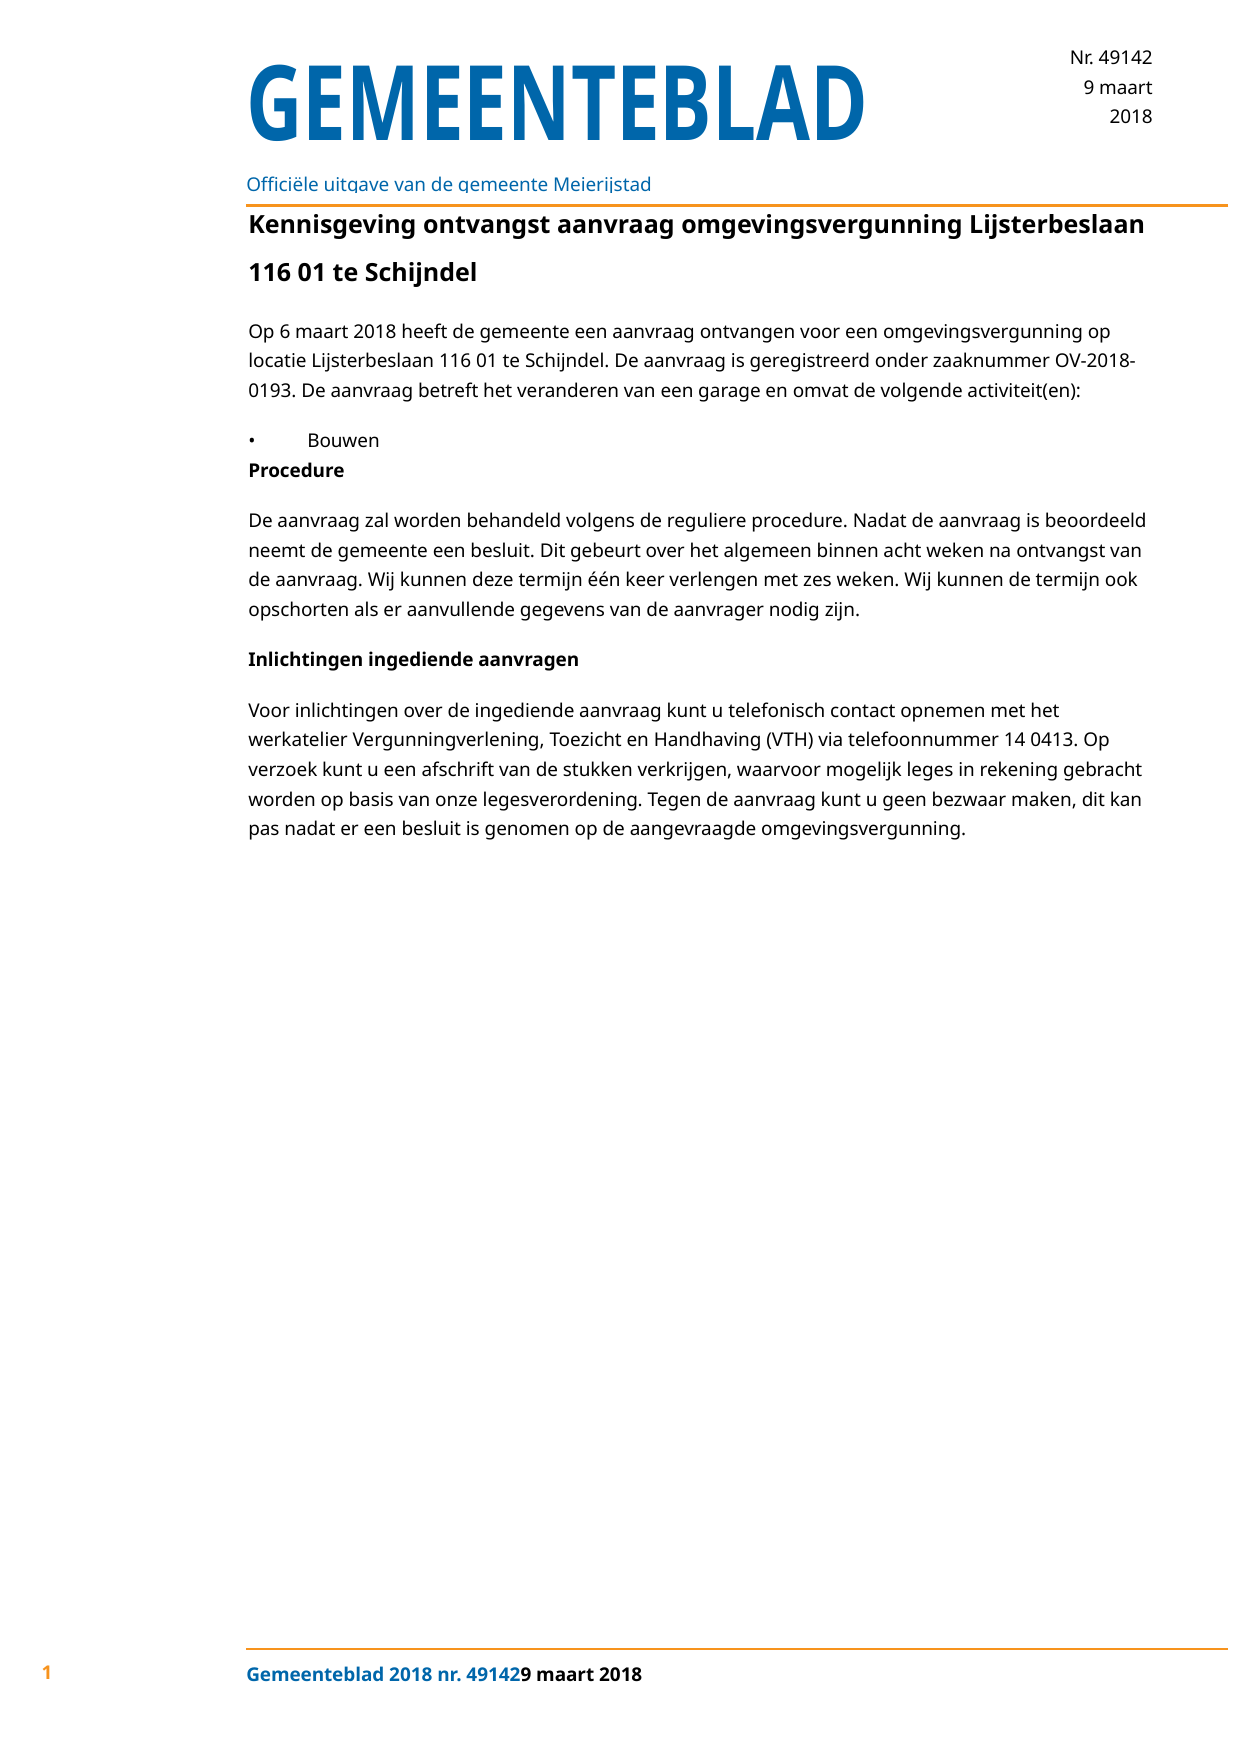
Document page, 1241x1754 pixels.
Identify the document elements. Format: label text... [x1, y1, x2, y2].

list Bouwen [248, 427, 1152, 453]
text Op 6 maart 2018 heeft de gemeente een aanvraag ontvangen voor een omgevingsvergunning op locatie Lijsterbeslaan 116 01 te Schijndel. De aanvraag is geregistreerd onder zaaknummer OV-2018-0193. De aanvraag betreft het veranderen van een garage en omvat de volgende activiteit(en): [248, 318, 1152, 403]
text Voor inlichtingen over de ingediende aanvraag kunt u telefonisch contact opnemen met het werkatelier Vergunningverlening, Toezicht en Handhaving (VTH) via telefoonnummer 14 0413. Op verzoek kunt u een afschrift van de stukken verkrijgen, waarvoor mogelijk leges in rekening gebracht worden op basis van onze legesverordening. Tegen de aanvraag kunt u geen bezwaar maken, dit kan pas nadat er een besluit is genomen op de aangevraagde omgevingsvergunning. [248, 697, 1152, 841]
text Inlichtingen ingediende aanvragen [248, 647, 1152, 672]
text De aanvraag zal worden behandeld volgens de reguliere procedure. Nadat de aanvraag is beoordeeld neemt de gemeente een besluit. Dit gebeurt over het algemeen binnen acht weken na ontvangst van de aanvraag. Wij kunnen deze termijn één keer verlengen met zes weken. Wij kunnen de termijn ook opschorten als er aanvullende gegevens van de aanvrager nodig zijn. [248, 507, 1152, 622]
text Kennisgeving ontvangst aanvraag omgevingsvergunning Lijsterbeslaan 116 01 te Schijndel [248, 207, 1152, 288]
text Procedure [248, 457, 1152, 483]
picture [41, 47, 231, 172]
